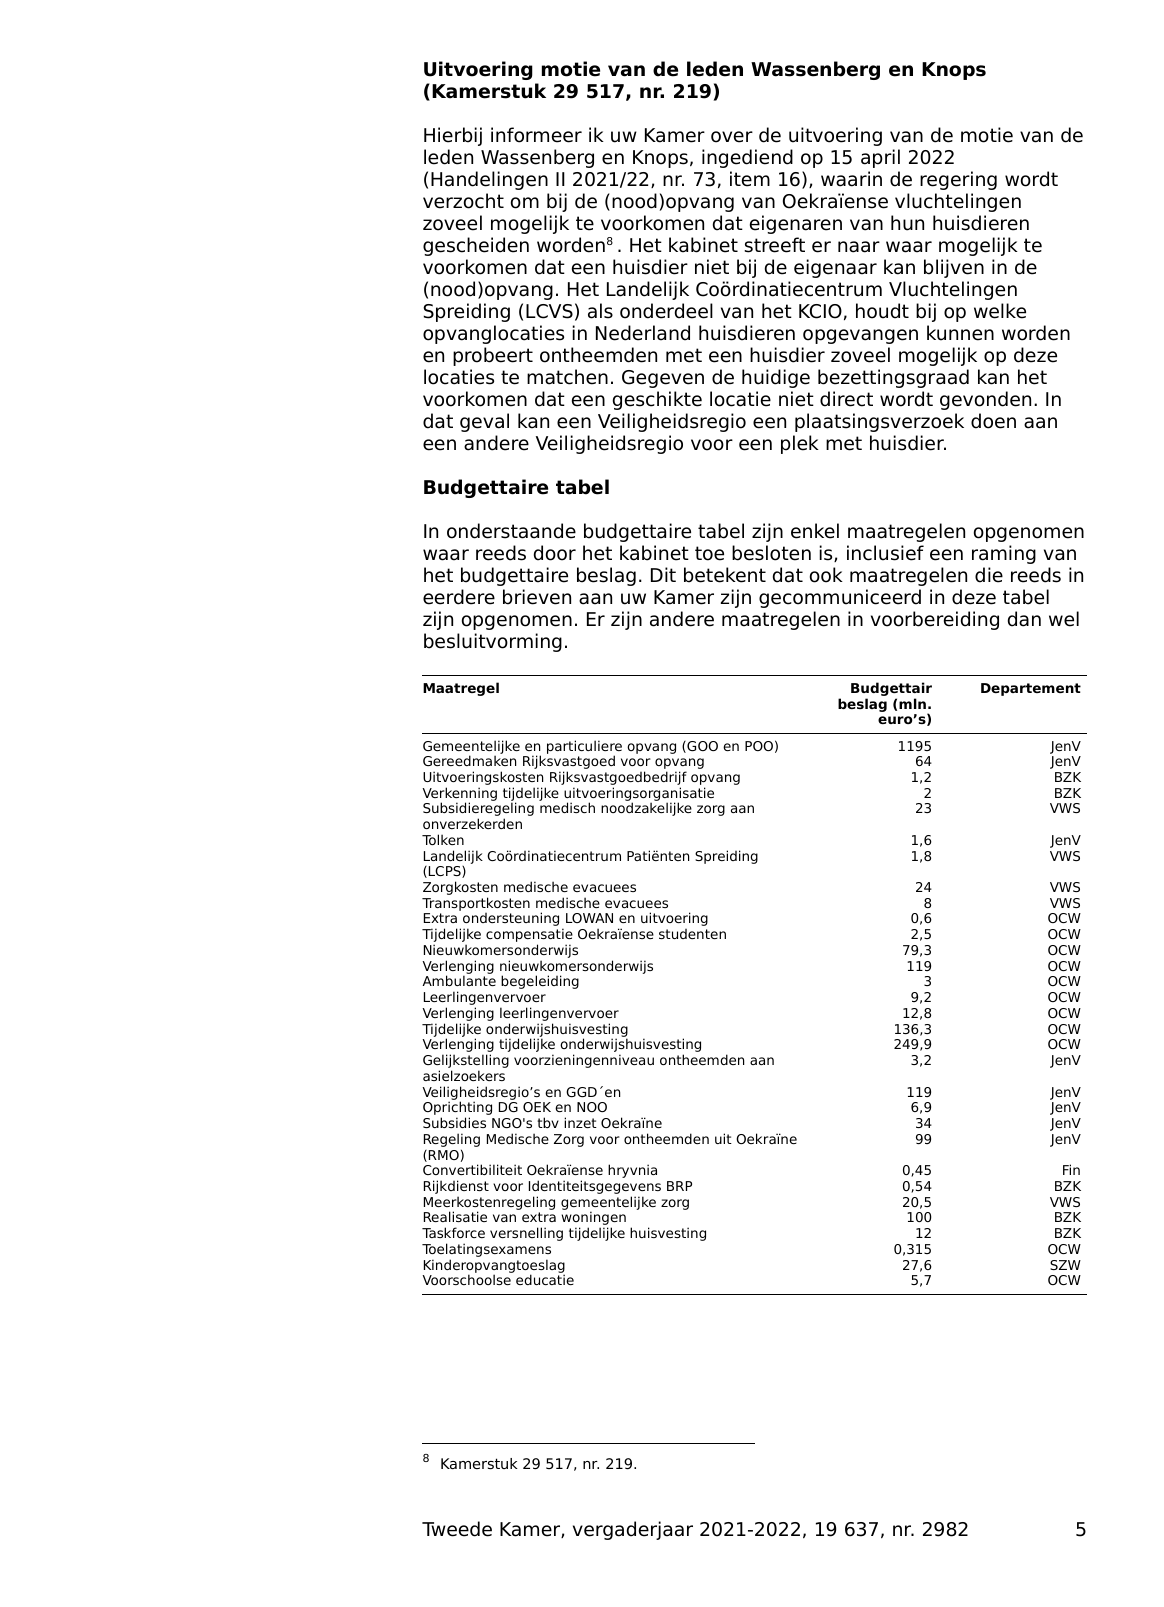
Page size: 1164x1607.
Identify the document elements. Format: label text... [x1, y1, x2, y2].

table_cell 0,54 [798, 1179, 938, 1194]
table_cell 34 [798, 1116, 938, 1132]
table_cell 5,7 [798, 1273, 938, 1293]
table_cell OCW [938, 911, 1087, 927]
table_cell Zorgkosten medische evacuees [422, 880, 798, 896]
table_cell 1195 [798, 734, 938, 754]
table_cell OCW [938, 1037, 1087, 1053]
table_cell BZK [938, 1210, 1087, 1226]
table_cell 79,3 [798, 943, 938, 958]
table_cell Gereedmaken Rijksvastgoed voor opvang [422, 754, 798, 770]
table_cell Convertibiliteit Oekraïense hryvnia [422, 1163, 798, 1179]
table_cell BZK [938, 1226, 1087, 1242]
table_cell Landelijk Coördinatiecentrum Patiënten Spreiding (LCPS) [422, 849, 798, 880]
text In onderstaande budgettaire tabel zijn enkel maatregelen opgenomen waar reeds door het kabinet toe besloten is, inclusief een raming van het budgettaire beslag. Dit betekent dat ook maatregelen die reeds in eerdere brieven aan uw Kamer zijn gecommuniceerd in deze tabel zijn opgenomen. Er zijn andere maatregelen in voorbereiding dan wel besluitvorming. [422, 521, 1087, 653]
table_cell JenV [938, 1053, 1087, 1084]
table_cell 12,8 [798, 1006, 938, 1021]
table_cell Leerlingenvervoer [422, 990, 798, 1006]
table_cell Transportkosten medische evacuees [422, 896, 798, 911]
table_cell Gemeentelijke en particuliere opvang (GOO en POO) [422, 734, 798, 754]
table_header Maatregel [422, 676, 798, 733]
table_cell Gelijkstelling voorzieningenniveau ontheemden aan asielzoekers [422, 1053, 798, 1084]
table_cell 1,8 [798, 849, 938, 880]
table_cell Verlenging leerlingenvervoer [422, 1006, 798, 1021]
table_cell 12 [798, 1226, 938, 1242]
table_cell Tijdelijke compensatie Oekraïense studenten [422, 927, 798, 943]
table_cell Kinderopvangtoeslag [422, 1258, 798, 1273]
table_cell 0,315 [798, 1242, 938, 1257]
table_cell OCW [938, 959, 1087, 974]
table_cell Tijdelijke onderwijshuisvesting [422, 1021, 798, 1037]
table_cell 1,6 [798, 833, 938, 848]
table_cell Uitvoeringskosten Rijksvastgoedbedrijf opvang [422, 770, 798, 786]
table_cell 119 [798, 1084, 938, 1100]
table_cell SZW [938, 1258, 1087, 1273]
table_cell Verlenging nieuwkomersonderwijs [422, 959, 798, 974]
table_cell Realisatie van extra woningen [422, 1210, 798, 1226]
table_cell 8 [798, 896, 938, 911]
table_cell Ambulante begeleiding [422, 974, 798, 990]
table_cell OCW [938, 1273, 1087, 1293]
table_cell JenV [938, 833, 1087, 848]
table_cell 0,45 [798, 1163, 938, 1179]
table_cell OCW [938, 1021, 1087, 1037]
table_cell 3 [798, 974, 938, 990]
subtitle Uitvoering motie van de leden Wassenberg en Knops (Kamerstuk 29 517, nr. 219) [422, 59, 1087, 103]
table_cell Subsidies NGO's tbv inzet Oekraïne [422, 1116, 798, 1132]
table_header Budgettair beslag (mln. euro’s) [798, 676, 938, 733]
table_cell 119 [798, 959, 938, 974]
table_cell OCW [938, 990, 1087, 1006]
table_cell Meerkostenregeling gemeentelijke zorg [422, 1195, 798, 1210]
table_cell VWS [938, 896, 1087, 911]
table_cell Veiligheidsregio’s en GGD´en [422, 1084, 798, 1100]
table_cell Regeling Medische Zorg voor ontheemden uit Oekraïne (RMO) [422, 1132, 798, 1163]
table_cell Verlenging tijdelijke onderwijshuisvesting [422, 1037, 798, 1053]
table_cell BZK [938, 1179, 1087, 1194]
table_cell 2 [798, 786, 938, 801]
table_cell 6,9 [798, 1100, 938, 1116]
table_cell 249,9 [798, 1037, 938, 1053]
table_cell 2,5 [798, 927, 938, 943]
table_cell VWS [938, 1195, 1087, 1210]
table_cell OCW [938, 974, 1087, 990]
table_cell VWS [938, 849, 1087, 880]
table_cell OCW [938, 1242, 1087, 1257]
table_cell Rijkdienst voor Identiteitsgegevens BRP [422, 1179, 798, 1194]
table_cell Subsidieregeling medisch noodzakelijke zorg aan onverzekerden [422, 801, 798, 833]
table_cell Nieuwkomersonderwijs [422, 943, 798, 958]
table_cell JenV [938, 1100, 1087, 1116]
table_cell 9,2 [798, 990, 938, 1006]
table_cell 1,2 [798, 770, 938, 786]
subtitle Budgettaire tabel [422, 477, 1087, 499]
table_header Departement [938, 676, 1087, 733]
table_cell Tolken [422, 833, 798, 848]
table_cell 27,6 [798, 1258, 938, 1273]
table_cell JenV [938, 1116, 1087, 1132]
table_cell OCW [938, 943, 1087, 958]
text Hierbij informeer ik uw Kamer over de uitvoering van de motie van de leden Wassenberg en Knops, ingediend op 15 april 2022 (Handelingen II 2021/22, nr. 73, item 16), waarin de regering wordt verzocht om bij de (nood)opvang van Oekraïense vluchtelingen zoveel mogelijk te voorkomen dat eigenaren van hun huisdieren gescheiden worden. Het kabinet streeft er naar waar mogelijk te voorkomen dat een huisdier niet bij de eigenaar kan blijven in de (nood)opvang. Het Landelijk Coördinatiecentrum Vluchtelingen Spreiding (LCVS) als onderdeel van het KCIO, houdt bij op welke opvanglocaties in Nederland huisdieren opgevangen kunnen worden en probeert ontheemden met een huisdier zoveel mogelijk op deze locaties te matchen. Gegeven de huidige bezettingsgraad kan het voorkomen dat een geschikte locatie niet direct wordt gevonden. In dat geval kan een Veiligheidsregio een plaatsingsverzoek doen aan een andere Veiligheidsregio voor een plek met huisdier. [422, 125, 1087, 455]
table_cell JenV [938, 734, 1087, 754]
table_cell Verkenning tijdelijke uitvoeringsorganisatie [422, 786, 798, 801]
table_cell OCW [938, 1006, 1087, 1021]
table_cell JenV [938, 1132, 1087, 1163]
table_cell BZK [938, 770, 1087, 786]
table_cell 0,6 [798, 911, 938, 927]
table_cell 23 [798, 801, 938, 833]
table_cell VWS [938, 801, 1087, 833]
table_cell Fin [938, 1163, 1087, 1179]
table_cell OCW [938, 927, 1087, 943]
table_cell VWS [938, 880, 1087, 896]
table_cell 64 [798, 754, 938, 770]
table_cell 100 [798, 1210, 938, 1226]
table_cell Toelatingsexamens [422, 1242, 798, 1257]
table_cell Extra ondersteuning LOWAN en uitvoering [422, 911, 798, 927]
table_cell Voorschoolse educatie [422, 1273, 798, 1293]
text Kamerstuk 29 517, nr. 219. [422, 1452, 1087, 1474]
table_cell 24 [798, 880, 938, 896]
table_cell 136,3 [798, 1021, 938, 1037]
table_cell BZK [938, 786, 1087, 801]
table_cell 3,2 [798, 1053, 938, 1084]
table_cell JenV [938, 754, 1087, 770]
table_cell Oprichting DG OEK en NOO [422, 1100, 798, 1116]
table_cell 20,5 [798, 1195, 938, 1210]
table_cell JenV [938, 1084, 1087, 1100]
table_cell 99 [798, 1132, 938, 1163]
table_cell Taskforce versnelling tijdelijke huisvesting [422, 1226, 798, 1242]
